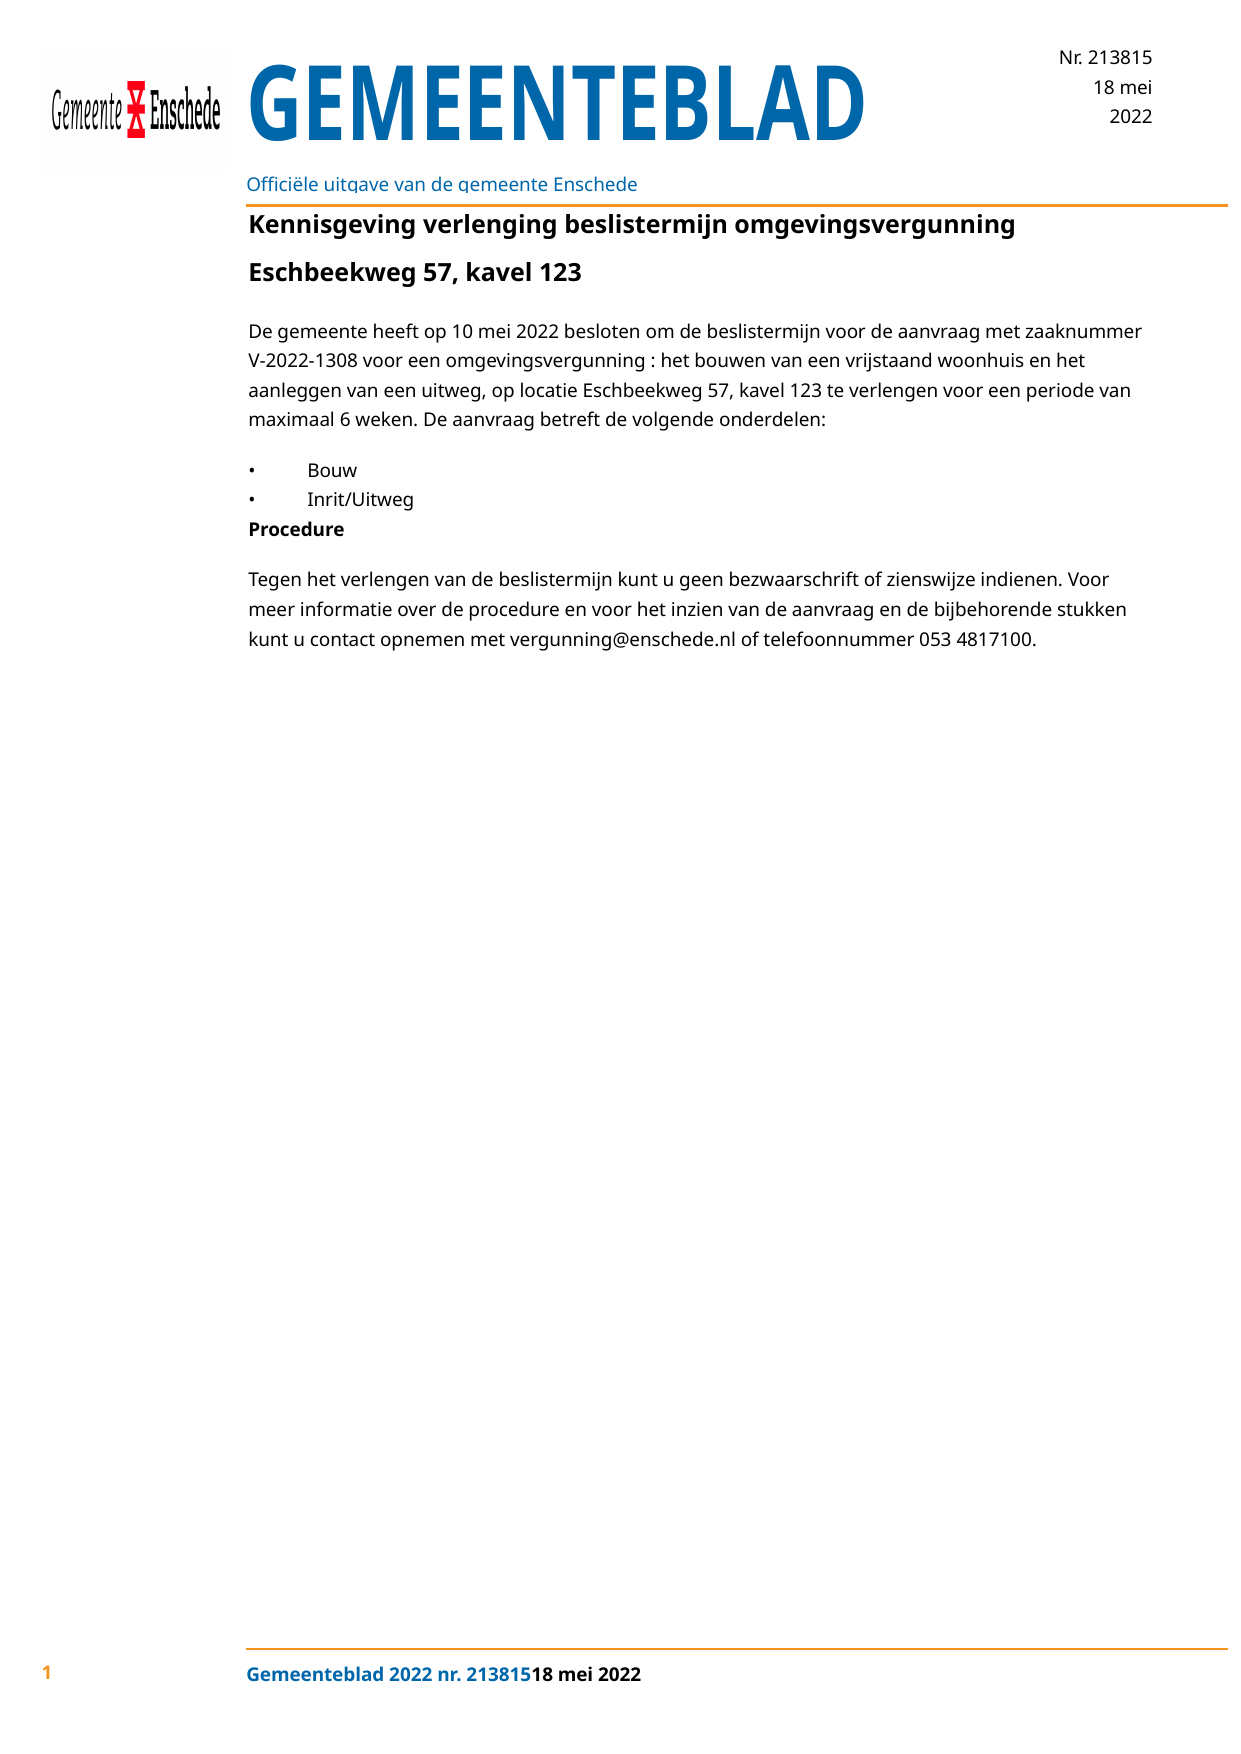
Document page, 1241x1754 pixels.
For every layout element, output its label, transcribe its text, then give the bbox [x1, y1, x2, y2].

text Kennisgeving verlenging beslistermijn omgevingsvergunning Eschbeekweg 57, kavel 123 [248, 207, 1152, 288]
text De gemeente heeft op 10 mei 2022 besloten om de beslistermijn voor de aanvraag met zaaknummer V-2022-1308 voor een omgevingsvergunning : het bouwen van een vrijstaand woonhuis en het aanleggen van een uitweg, op locatie Eschbeekweg 57, kavel 123 te verlengen voor een periode van maximaal 6 weken. De aanvraag betreft de volgende onderdelen: [248, 318, 1152, 432]
list Inrit/Uitweg [248, 487, 1152, 512]
list Bouw [248, 457, 1152, 483]
text Procedure [248, 516, 1152, 542]
text Tegen het verlengen van de beslistermijn kunt u geen bezwaarschrift of zienswijze indienen. Voor meer informatie over de procedure en voor het inzien van de aanvraag en de bijbehorende stukken kunt u contact opnemen met vergunning@enschede.nl of telefoonnummer 053 4817100. [248, 567, 1152, 652]
picture [41, 47, 231, 172]
